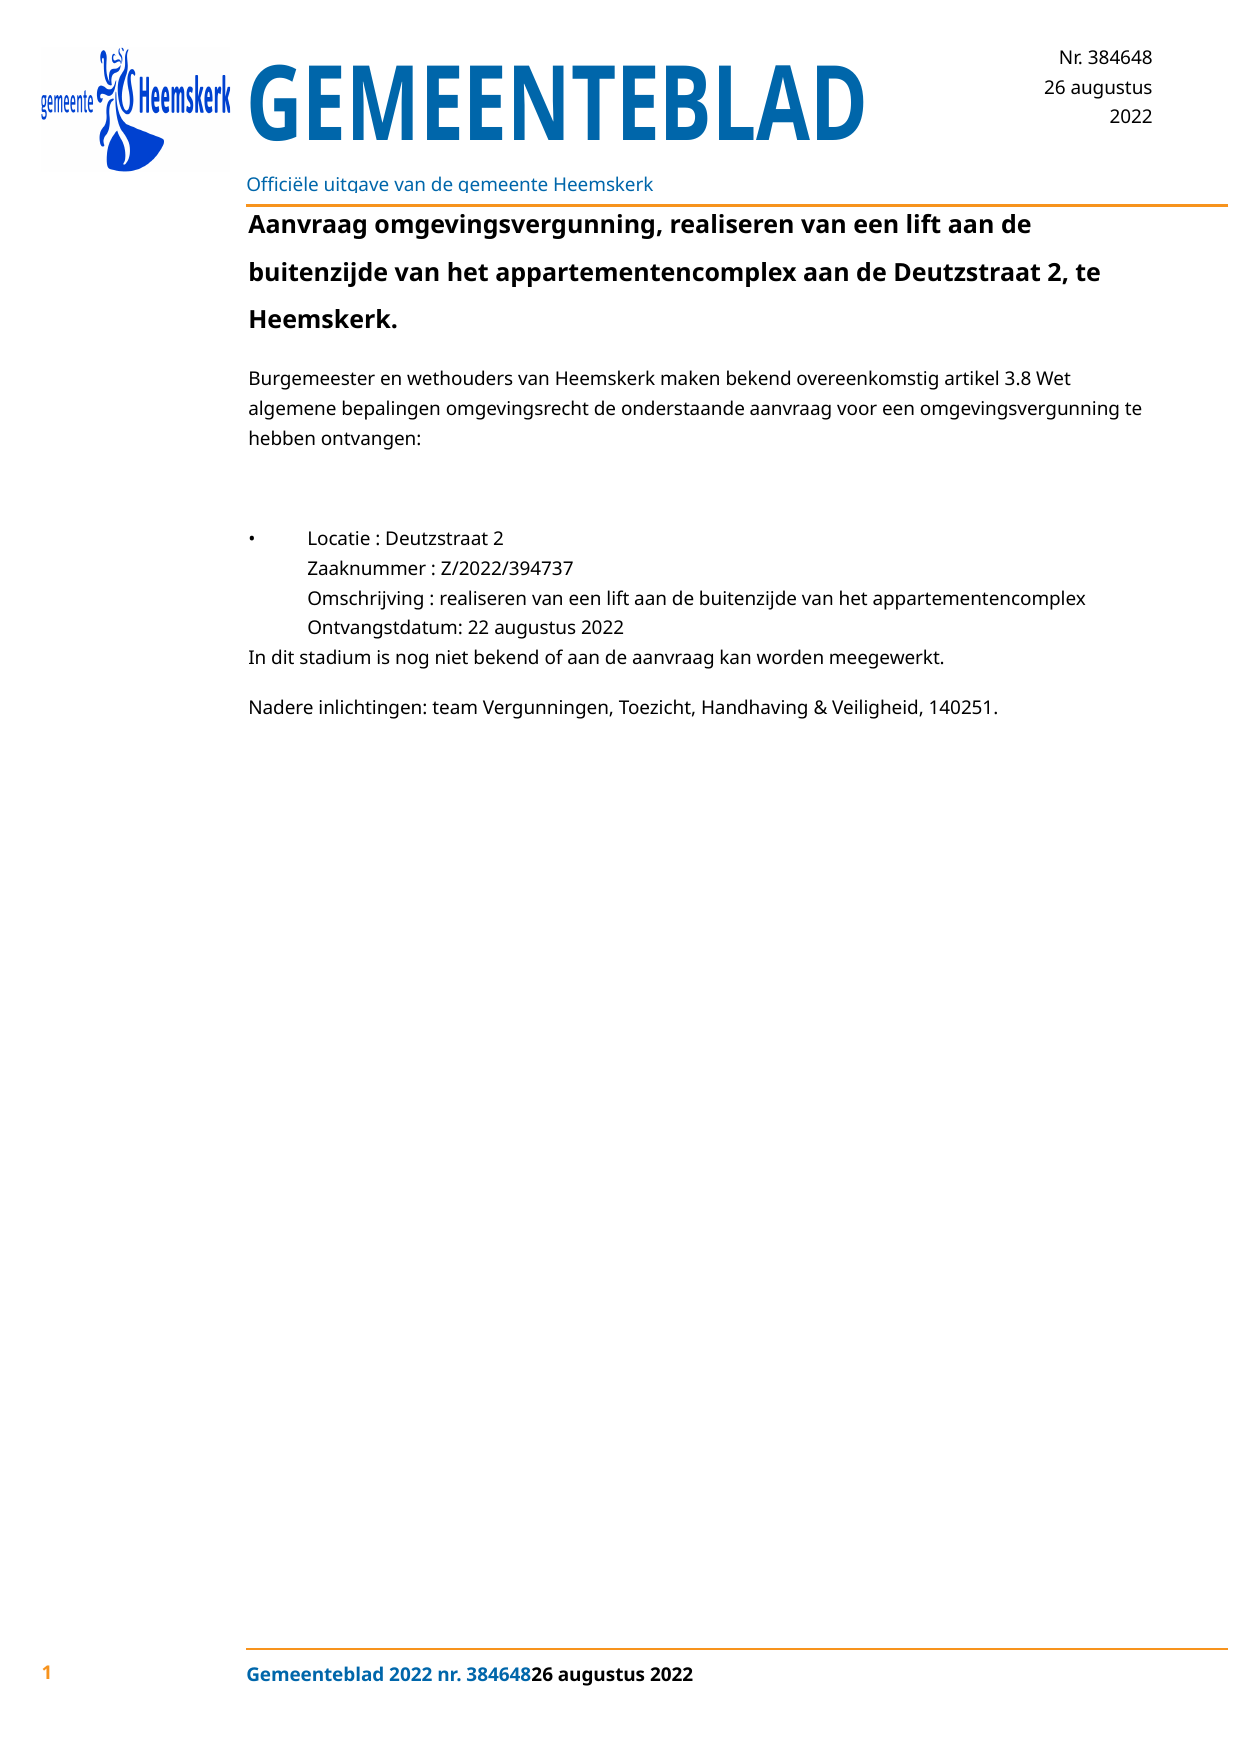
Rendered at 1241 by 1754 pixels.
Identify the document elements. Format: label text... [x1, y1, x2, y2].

list Ontvangstdatum: 22 augustus 2022 [248, 614, 1152, 640]
list Locatie : Deutzstraat 2 [248, 526, 1152, 551]
picture [41, 47, 231, 172]
text In dit stadium is nog niet bekend of aan de aanvraag kan worden meegewerkt. [248, 644, 1152, 669]
list Omschrijving : realiseren van een lift aan de buitenzijde van het appartementencomplex [248, 585, 1152, 610]
list Zaaknummer : Z/2022/394737 [248, 555, 1152, 581]
text Nadere inlichtingen: team Vergunningen, Toezicht, Handhaving & Veiligheid, 140251. [248, 694, 1152, 720]
text Burgemeester en wethouders van Heemskerk maken bekend overeenkomstig artikel 3.8 Wet algemene bepalingen omgevingsrecht de onderstaande aanvraag voor een omgevingsvergunning te hebben ontvangen: [248, 366, 1152, 450]
text Aanvraag omgevingsvergunning, realiseren van een lift aan de buitenzijde van het appartementencomplex aan de Deutzstraat 2, te Heemskerk. [248, 207, 1152, 336]
